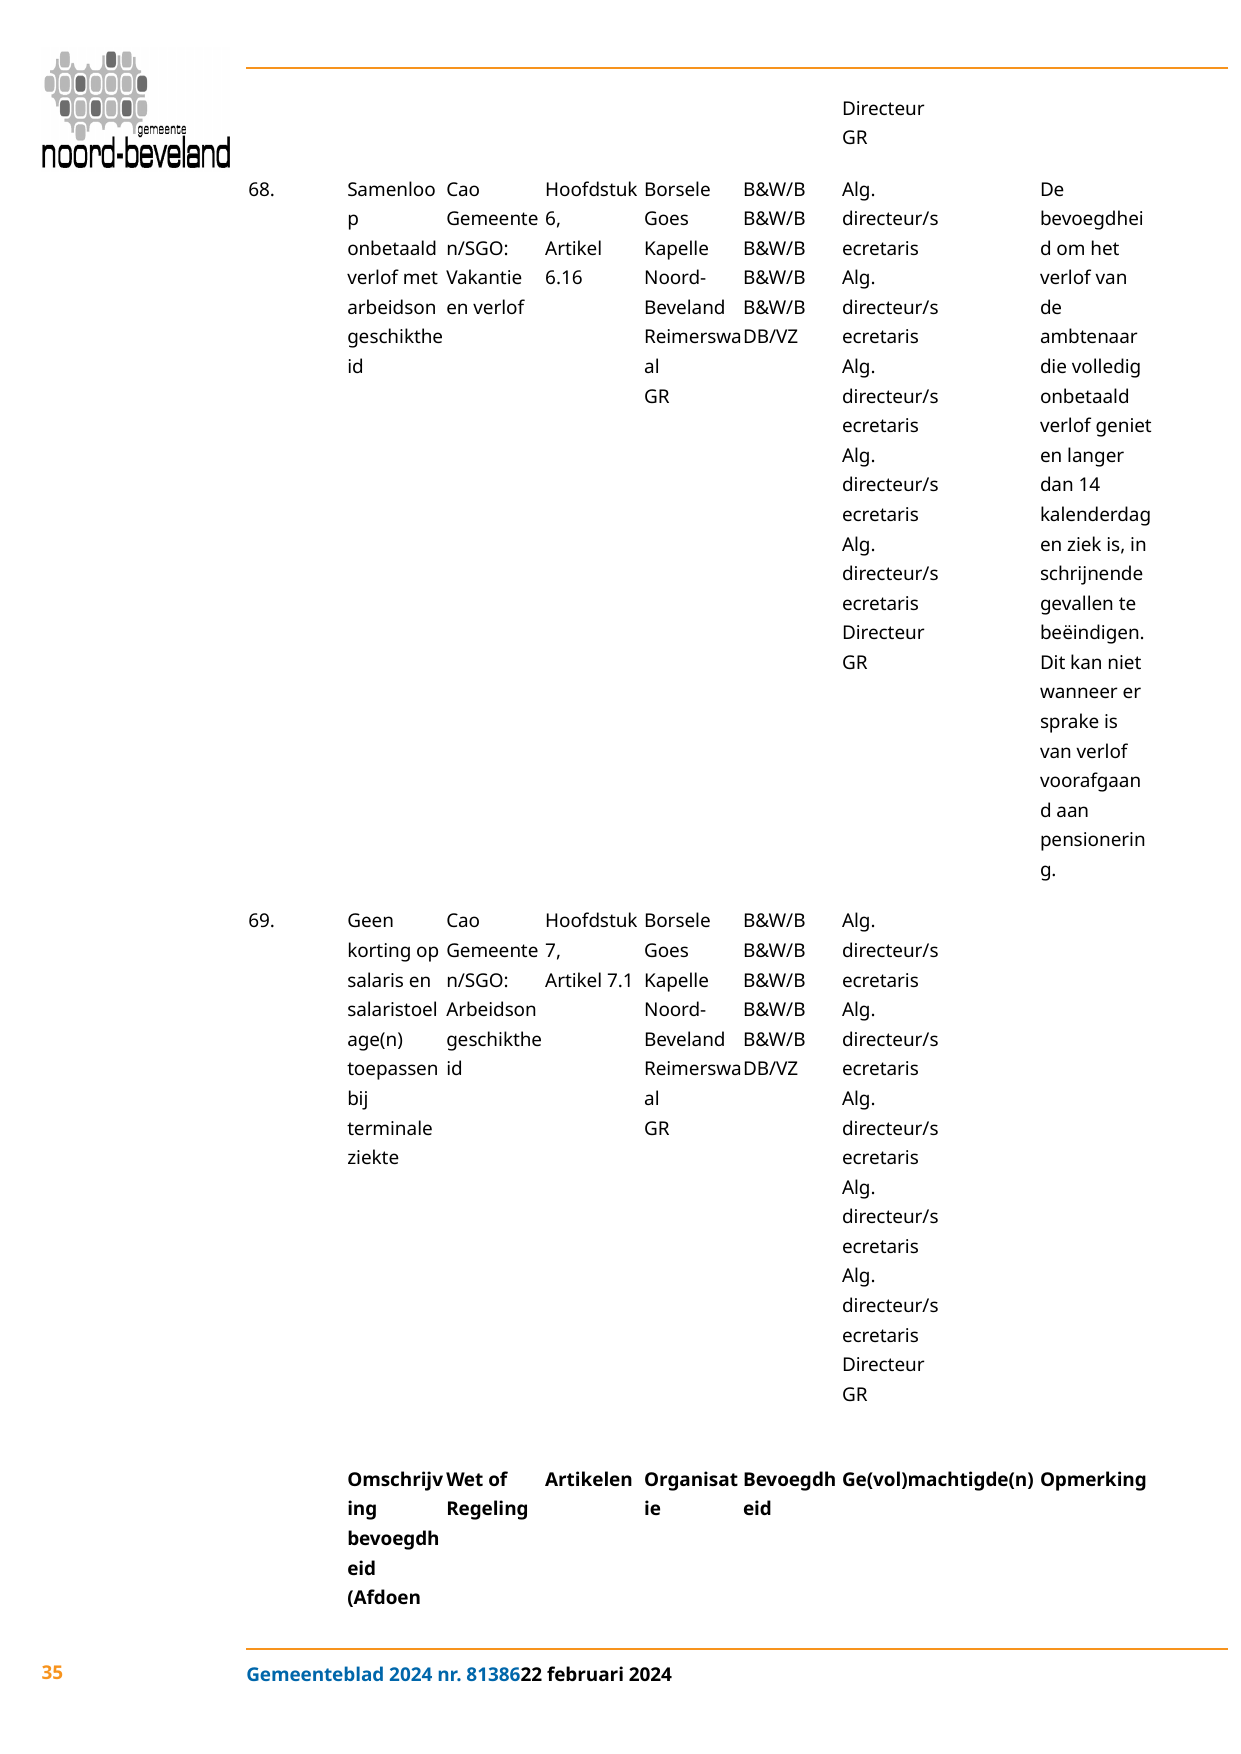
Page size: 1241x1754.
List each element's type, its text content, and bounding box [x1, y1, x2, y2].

table_cell Bevoegdheid [743, 1466, 842, 1610]
table_cell Alg. directeur/secretaris Alg. directeur/secretaris Alg. directeur/secretaris Alg. directeur/secretaris Alg. directeur/secretaris Directeur GR [842, 176, 941, 882]
table_cell [644, 95, 743, 150]
table_cell [347, 882, 446, 908]
table_cell [743, 95, 842, 150]
table_cell Hoofdstuk 6, Artikel 6.16 [545, 176, 644, 882]
picture [41, 47, 231, 172]
table_cell [545, 150, 644, 176]
table_cell [1040, 908, 1152, 1466]
table_cell [743, 150, 842, 176]
table_cell 69. [248, 908, 347, 1466]
table_cell Ge(vol)machtigde(n) [842, 1466, 1040, 1610]
table_cell [248, 95, 347, 150]
table_cell Samenloop onbetaald verlof met arbeidsongeschiktheid [347, 176, 446, 882]
table_cell De bevoegdheid om het verlof van de ambtenaar die volledig onbetaald verlof geniet en langer dan 14 kalenderdagen ziek is, in schrijnende gevallen te beëindigen. Dit kan niet wanneer er sprake is van verlof voorafgaand aan pensionering. [1040, 176, 1152, 882]
table_cell [248, 1466, 347, 1610]
table_cell Cao Gemeenten/SGO: Arbeidsongeschiktheid [446, 908, 545, 1466]
table_cell [347, 150, 446, 176]
table_cell [842, 882, 941, 908]
table_cell 68. [248, 176, 347, 882]
table_cell Cao Gemeenten/SGO: Vakantie en verlof [446, 176, 545, 882]
table_cell [1040, 882, 1152, 908]
table_cell [545, 882, 644, 908]
table_cell [941, 908, 1040, 1466]
table_cell Omschrijving bevoegdheid (Afdoen [347, 1466, 446, 1610]
table_cell [644, 150, 743, 176]
table_cell Opmerking [1040, 1466, 1152, 1610]
table_cell Organisatie [644, 1466, 743, 1610]
table_cell Borsele Goes Kapelle Noord-Beveland Reimerswaal GR [644, 908, 743, 1466]
table_cell [446, 882, 545, 908]
table_cell [941, 150, 1040, 176]
table_cell [941, 95, 1040, 150]
table_cell B&W/B B&W/B B&W/B B&W/B B&W/B DB/VZ [743, 908, 842, 1466]
table_cell [1040, 150, 1152, 176]
table_cell [1040, 95, 1152, 150]
table_cell [941, 176, 1040, 882]
table_cell [446, 95, 545, 150]
table_cell [644, 882, 743, 908]
table_cell [347, 95, 446, 150]
table_cell Hoofdstuk 7, Artikel 7.1 [545, 908, 644, 1466]
table_cell [941, 882, 1040, 908]
table_cell [743, 882, 842, 908]
table_cell Wet of Regeling [446, 1466, 545, 1610]
table_cell B&W/B B&W/B B&W/B B&W/B B&W/B DB/VZ [743, 176, 842, 882]
table_cell [446, 150, 545, 176]
table_cell [248, 150, 347, 176]
table_cell [248, 882, 347, 908]
table_cell Artikelen [545, 1466, 644, 1610]
table_cell Borsele Goes Kapelle Noord-Beveland Reimerswaal GR [644, 176, 743, 882]
table_cell Geen korting op salaris en salaristoelage(n) toepassen bij terminale ziekte [347, 908, 446, 1466]
table_cell [842, 150, 941, 176]
table_cell Alg. directeur/secretaris Alg. directeur/secretaris Alg. directeur/secretaris Alg. directeur/secretaris Alg. directeur/secretaris Directeur GR [842, 908, 941, 1466]
table_cell [545, 95, 644, 150]
table_cell Directeur GR [842, 95, 941, 150]
